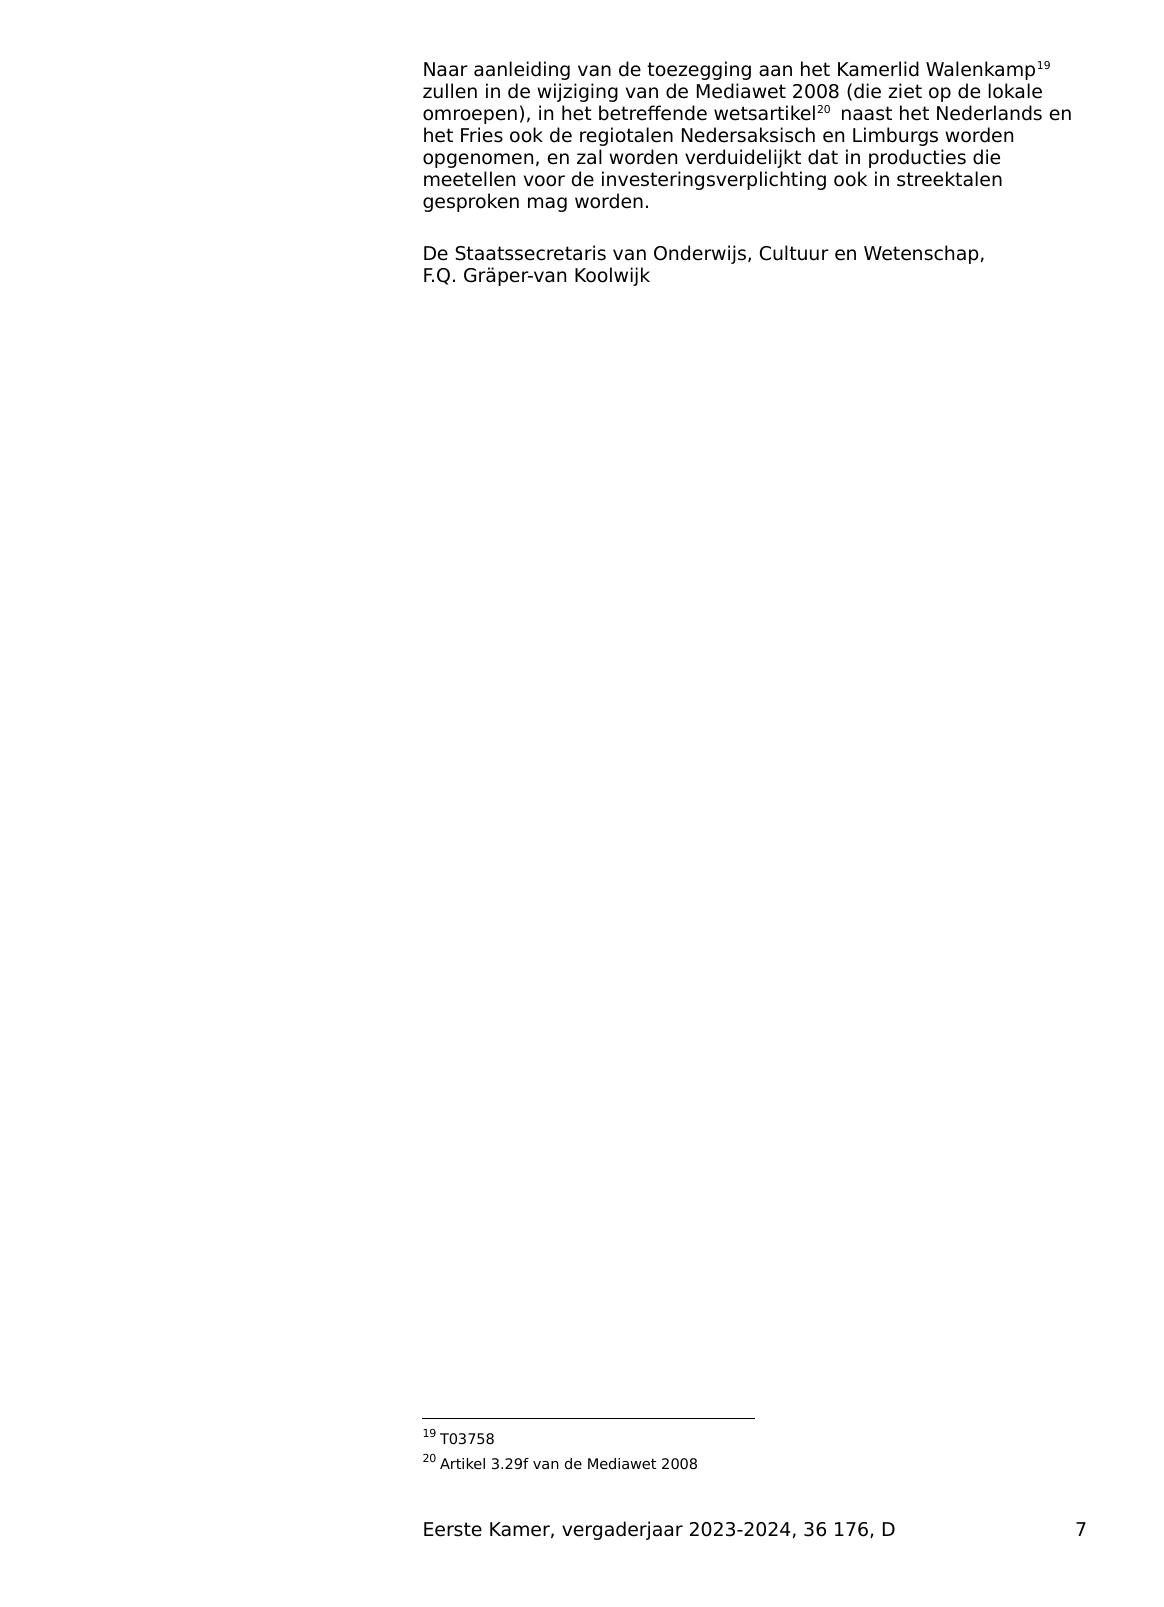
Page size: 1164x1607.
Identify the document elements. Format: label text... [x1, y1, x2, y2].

text De Staatssecretaris van Onderwijs, Cultuur en Wetenschap, F.Q. Gräper-van Koolwijk [422, 243, 1087, 287]
text Artikel 3.29f van de Mediawet 2008 [422, 1452, 1087, 1474]
text Naar aanleiding van de toezegging aan het Kamerlid Walenkamp zullen in de wijziging van de Mediawet 2008 (die ziet op de lokale omroepen), in het betreffende wetsartikel naast het Nederlands en het Fries ook de regiotalen Nedersaksisch en Limburgs worden opgenomen, en zal worden verduidelijkt dat in producties die meetellen voor de investeringsverplichting ook in streektalen gesproken mag worden. [422, 59, 1087, 213]
text T03758 [422, 1427, 1087, 1449]
